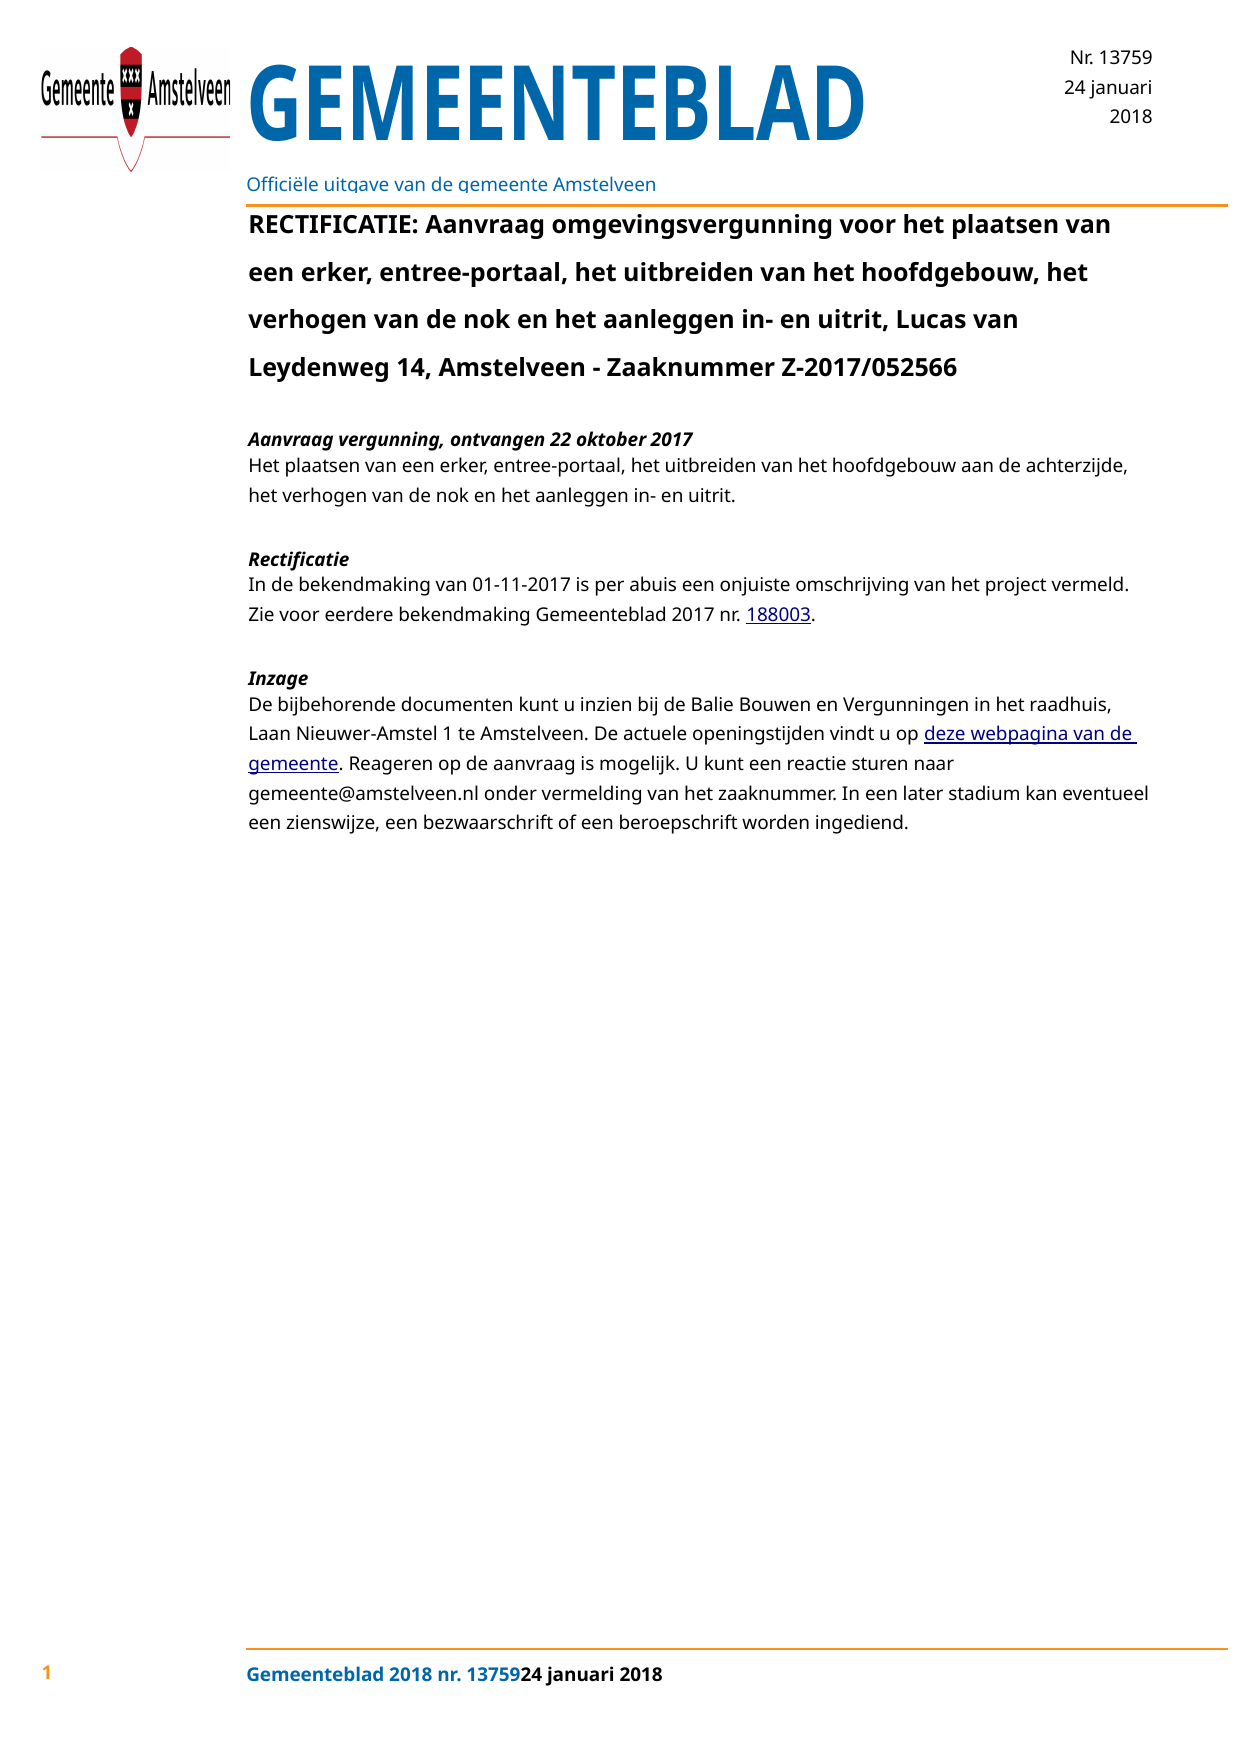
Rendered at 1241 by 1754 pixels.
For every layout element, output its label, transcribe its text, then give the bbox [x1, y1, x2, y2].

picture [41, 47, 231, 172]
text RECTIFICATIE: Aanvraag omgevingsvergunning voor het plaatsen van een erker, entree-portaal, het uitbreiden van het hoofdgebouw, het verhogen van de nok en het aanleggen in- en uitrit, Lucas van Leydenweg 14, Amstelveen - Zaaknummer Z-2017/052566 [248, 207, 1152, 384]
text Aanvraag vergunning, ontvangen 22 oktober 2017 [248, 427, 1152, 452]
text Inzage [248, 665, 1152, 691]
text Het plaatsen van een erker, entree-portaal, het uitbreiden van het hoofdgebouw aan de achterzijde, het verhogen van de nok en het aanleggen in- en uitrit. [248, 452, 1152, 508]
text In de bekendmaking van 01-11-2017 is per abuis een onjuiste omschrijving van het project vermeld. Zie voor eerdere bekendmaking Gemeenteblad 2017 nr. 188003. [248, 572, 1152, 627]
text Rectificatie [248, 546, 1152, 572]
text De bijbehorende documenten kunt u inzien bij de Balie Bouwen en Vergunningen in het raadhuis, Laan Nieuwer-Amstel 1 te Amstelveen. De actuele openingstijden vindt u op deze webpagina van de gemeente. Reageren op de aanvraag is mogelijk. U kunt een reactie sturen naar gemeente@amstelveen.nl onder vermelding van het zaaknummer. In een later stadium kan eventueel een zienswijze, een bezwaarschrift of een beroepschrift worden ingediend. [248, 691, 1152, 835]
